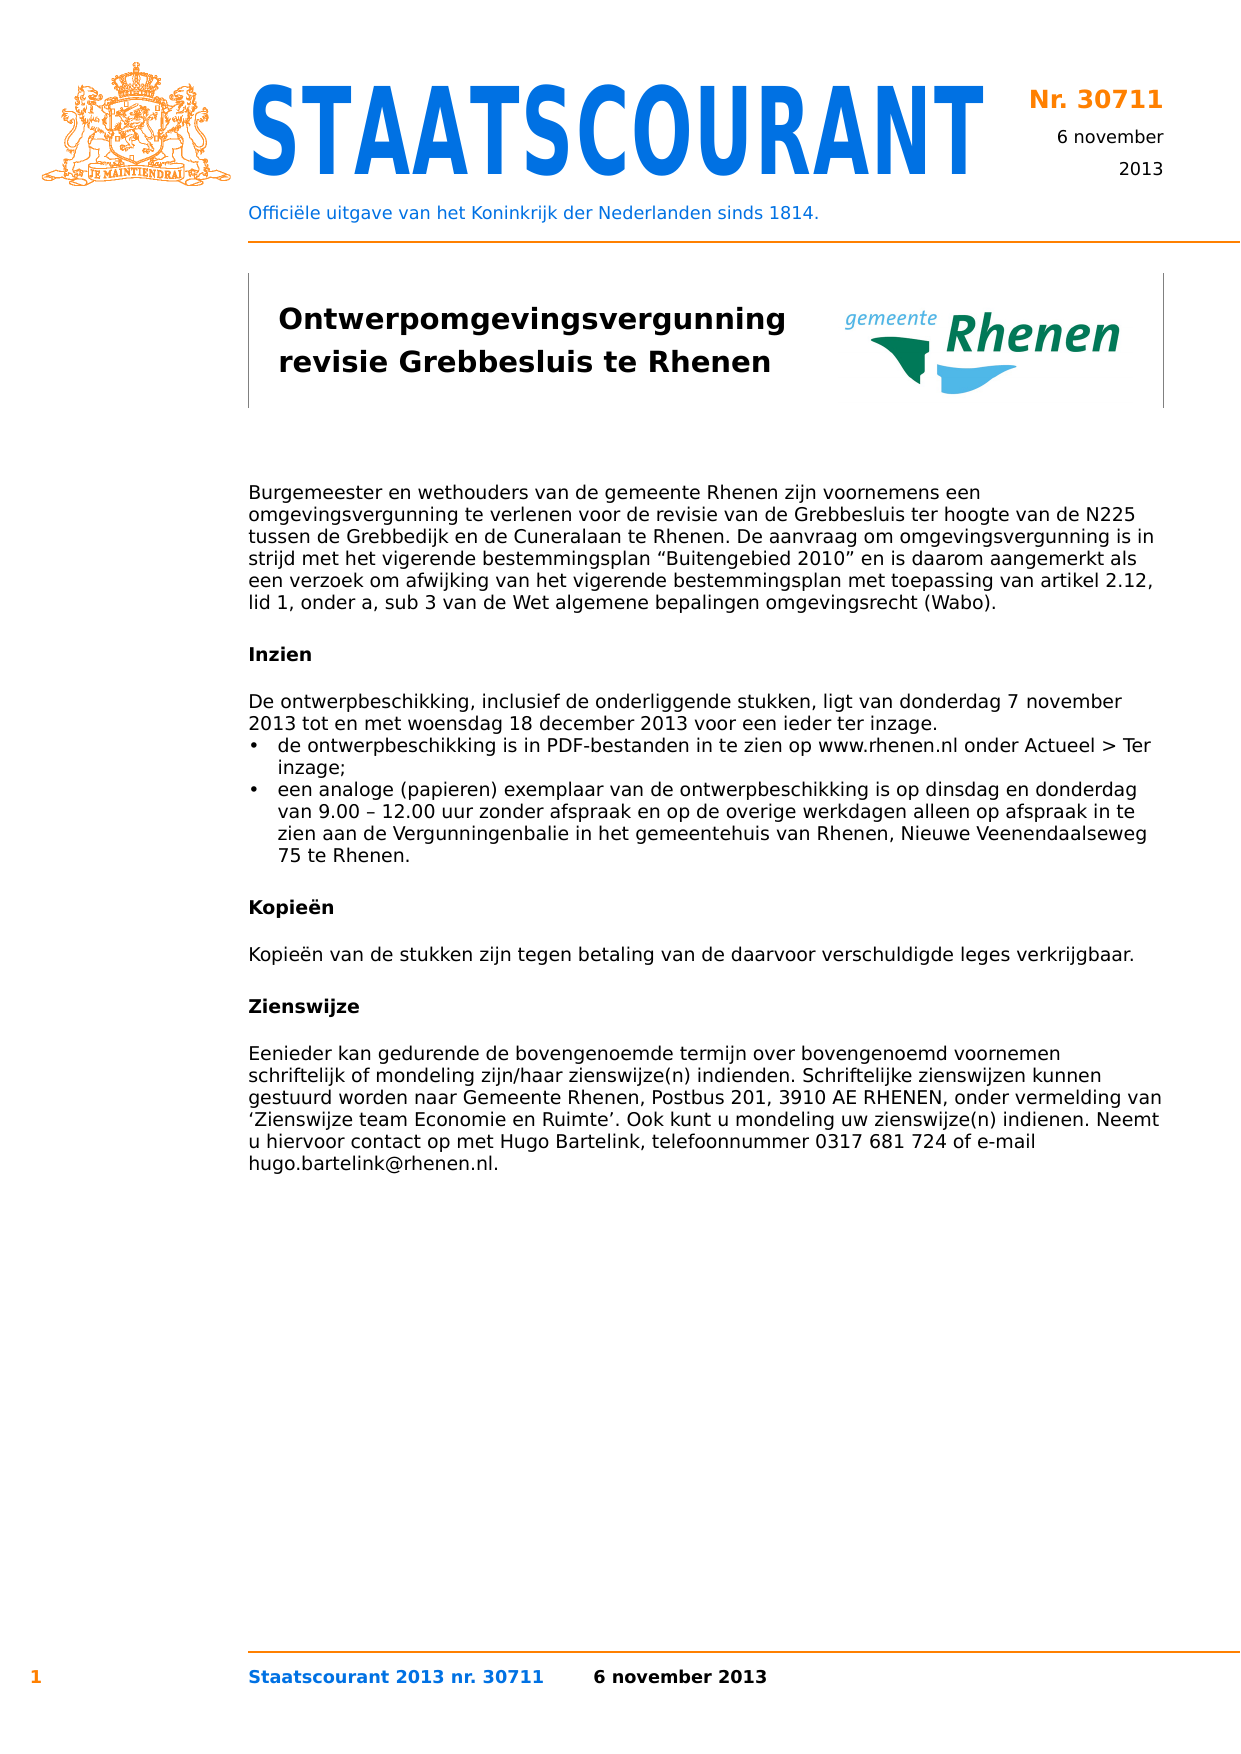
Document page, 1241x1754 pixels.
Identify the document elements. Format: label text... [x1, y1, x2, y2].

text • de ontwerpbeschikking is in PDF-bestanden in te zien op www.rhenen.nl onder Actueel > Ter inzage; [248, 735, 1163, 779]
text Eenieder kan gedurende de bovengenoemde termijn over bovengenoemd voornemen schriftelijk of mondeling zijn/haar zienswijze(n) indienden. Schriftelijke zienswijzen kunnen gestuurd worden naar Gemeente Rhenen, Postbus 201, 3910 AE RHENEN, onder vermelding van ‘Zienswijze team Economie en Ruimte’. Ook kunt u mondeling uw zienswijze(n) indienen. Neemt u hiervoor contact op met Hugo Bartelink, telefoonnummer 0317 681 724 of e-mail hugo.bartelink@rhenen.nl. [248, 1043, 1163, 1175]
table_header Nr. 30711 [998, 62, 1240, 121]
table_cell 6 november [998, 121, 1240, 153]
text Kopieën van de stukken zijn tegen betaling van de daarvoor verschuldigde leges verkrijgbaar. [248, 944, 1163, 966]
subtitle Kopieën [248, 897, 1163, 919]
text • een analoge (papieren) exemplaar van de ontwerpbeschikking is op dinsdag en donderdag van 9.00 – 12.00 uur zonder afspraak en op de overige werkdagen alleen op afspraak in te zien aan de Vergunningenbalie in het gemeentehuis van Rhenen, Nieuwe Veenendaalseweg 75 te Rhenen. [248, 779, 1163, 867]
text Burgemeester en wethouders van de gemeente Rhenen zijn voornemens een omgevingsvergunning te verlenen voor de revisie van de Grebbesluis ter hoogte van de N225 tussen de Grebbedijk en de Cuneralaan te Rhenen. De aanvraag om omgevingsvergunning is in strijd met het vigerende bestemmingsplan “Buitengebied 2010” en is daarom aangemerkt als een verzoek om afwijking van het vigerende bestemmingsplan met toepassing van artikel 2.12, lid 1, onder a, sub 3 van de Wet algemene bepalingen omgevingsrecht (Wabo). [248, 482, 1163, 614]
subtitle Inzien [248, 644, 1163, 666]
picture [41, 62, 231, 186]
subtitle Ontwerpomgevingsvergunning revisie Grebbesluis te Rhenen [249, 273, 1163, 408]
table_cell 2013 [998, 153, 1240, 203]
subtitle Zienswijze [248, 996, 1163, 1018]
text De ontwerpbeschikking, inclusief de onderliggende stukken, ligt van donderdag 7 november 2013 tot en met woensdag 18 december 2013 voor een ieder ter inzage. [248, 691, 1163, 735]
table_cell Officiële uitgave van het Koninkrijk der Nederlanden sinds 1814. [248, 203, 1240, 241]
picture [838, 302, 1134, 403]
table_header [25, 62, 248, 241]
table_header STAATSCOURANT [248, 62, 998, 203]
